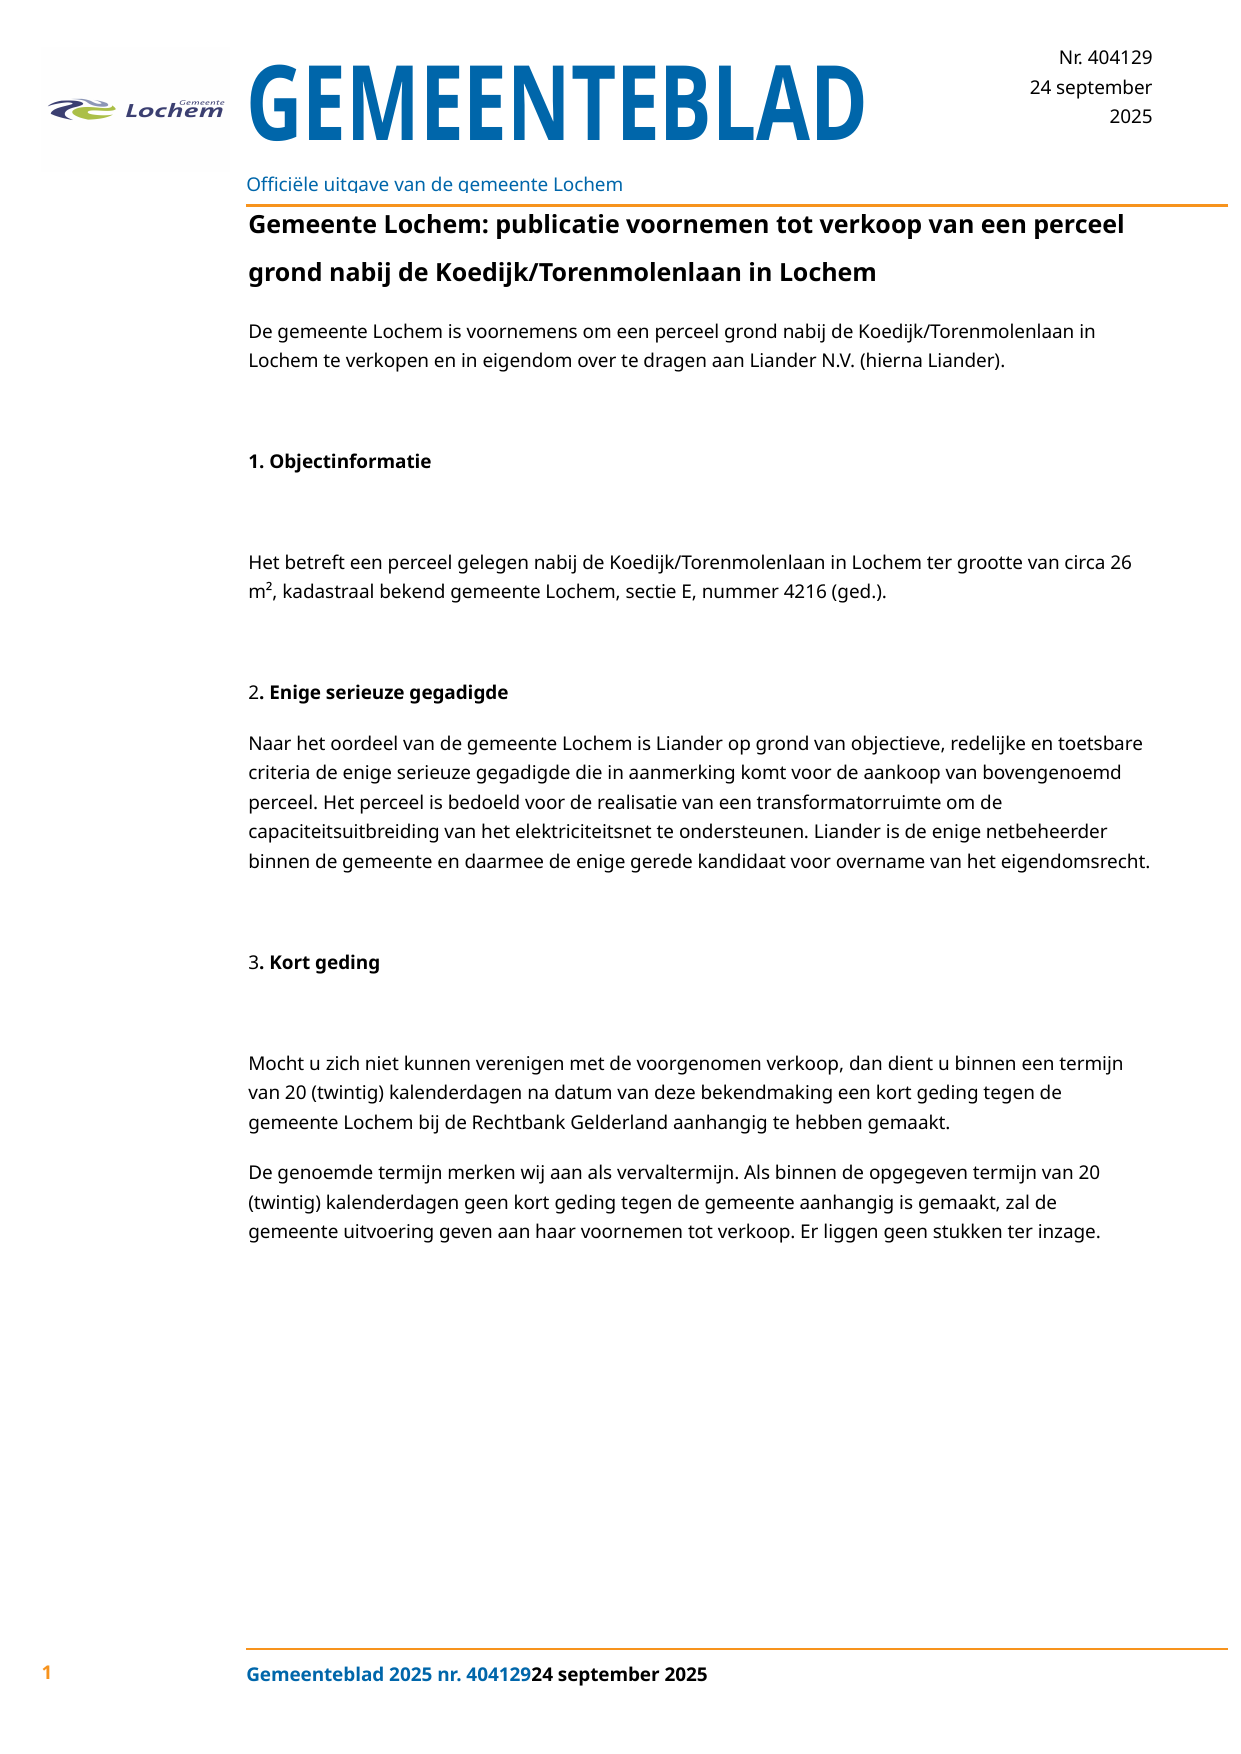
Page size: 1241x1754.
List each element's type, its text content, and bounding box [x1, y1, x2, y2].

text De gemeente Lochem is voornemens om een perceel grond nabij de Koedijk/Torenmolenlaan in Lochem te verkopen en in eigendom over te dragen aan Liander N.V. (hierna Liander). [248, 318, 1152, 373]
text De genoemde termijn merken wij aan als vervaltermijn. Als binnen de opgegeven termijn van 20 (twintig) kalenderdagen geen kort geding tegen de gemeente aanhangig is gemaakt, zal de gemeente uitvoering geven aan haar voornemen tot verkoop. Er liggen geen stukken ter inzage. [248, 1159, 1152, 1244]
text 2. Enige serieuze gegadigde [248, 679, 1152, 705]
text Het betreft een perceel gelegen nabij de Koedijk/Torenmolenlaan in Lochem ter grootte van circa 26 m², kadastraal bekend gemeente Lochem, sectie E, nummer 4216 (ged.). [248, 549, 1152, 604]
text Gemeente Lochem: publicatie voornemen tot verkoop van een perceel grond nabij de Koedijk/Torenmolenlaan in Lochem [248, 207, 1152, 288]
text 1. Objectinformatie [248, 448, 1152, 474]
text Mocht u zich niet kunnen verenigen met de voorgenomen verkoop, dan dient u binnen een termijn van 20 (twintig) kalenderdagen na datum van deze bekendmaking een kort geding tegen de gemeente Lochem bij de Rechtbank Gelderland aanhangig te hebben gemaakt. [248, 1050, 1152, 1135]
picture [41, 47, 231, 172]
text 3. Kort geding [248, 949, 1152, 975]
text Naar het oordeel van de gemeente Lochem is Liander op grond van objectieve, redelijke en toetsbare criteria de enige serieuze gegadigde die in aanmerking komt voor de aankoop van bovengenoemd perceel. Het perceel is bedoeld voor de realisatie van een transformatorruimte om de capaciteitsuitbreiding van het elektriciteitsnet te ondersteunen. Liander is de enige netbeheerder binnen de gemeente en daarmee de enige gerede kandidaat voor overname van het eigendomsrecht. [248, 730, 1152, 874]
